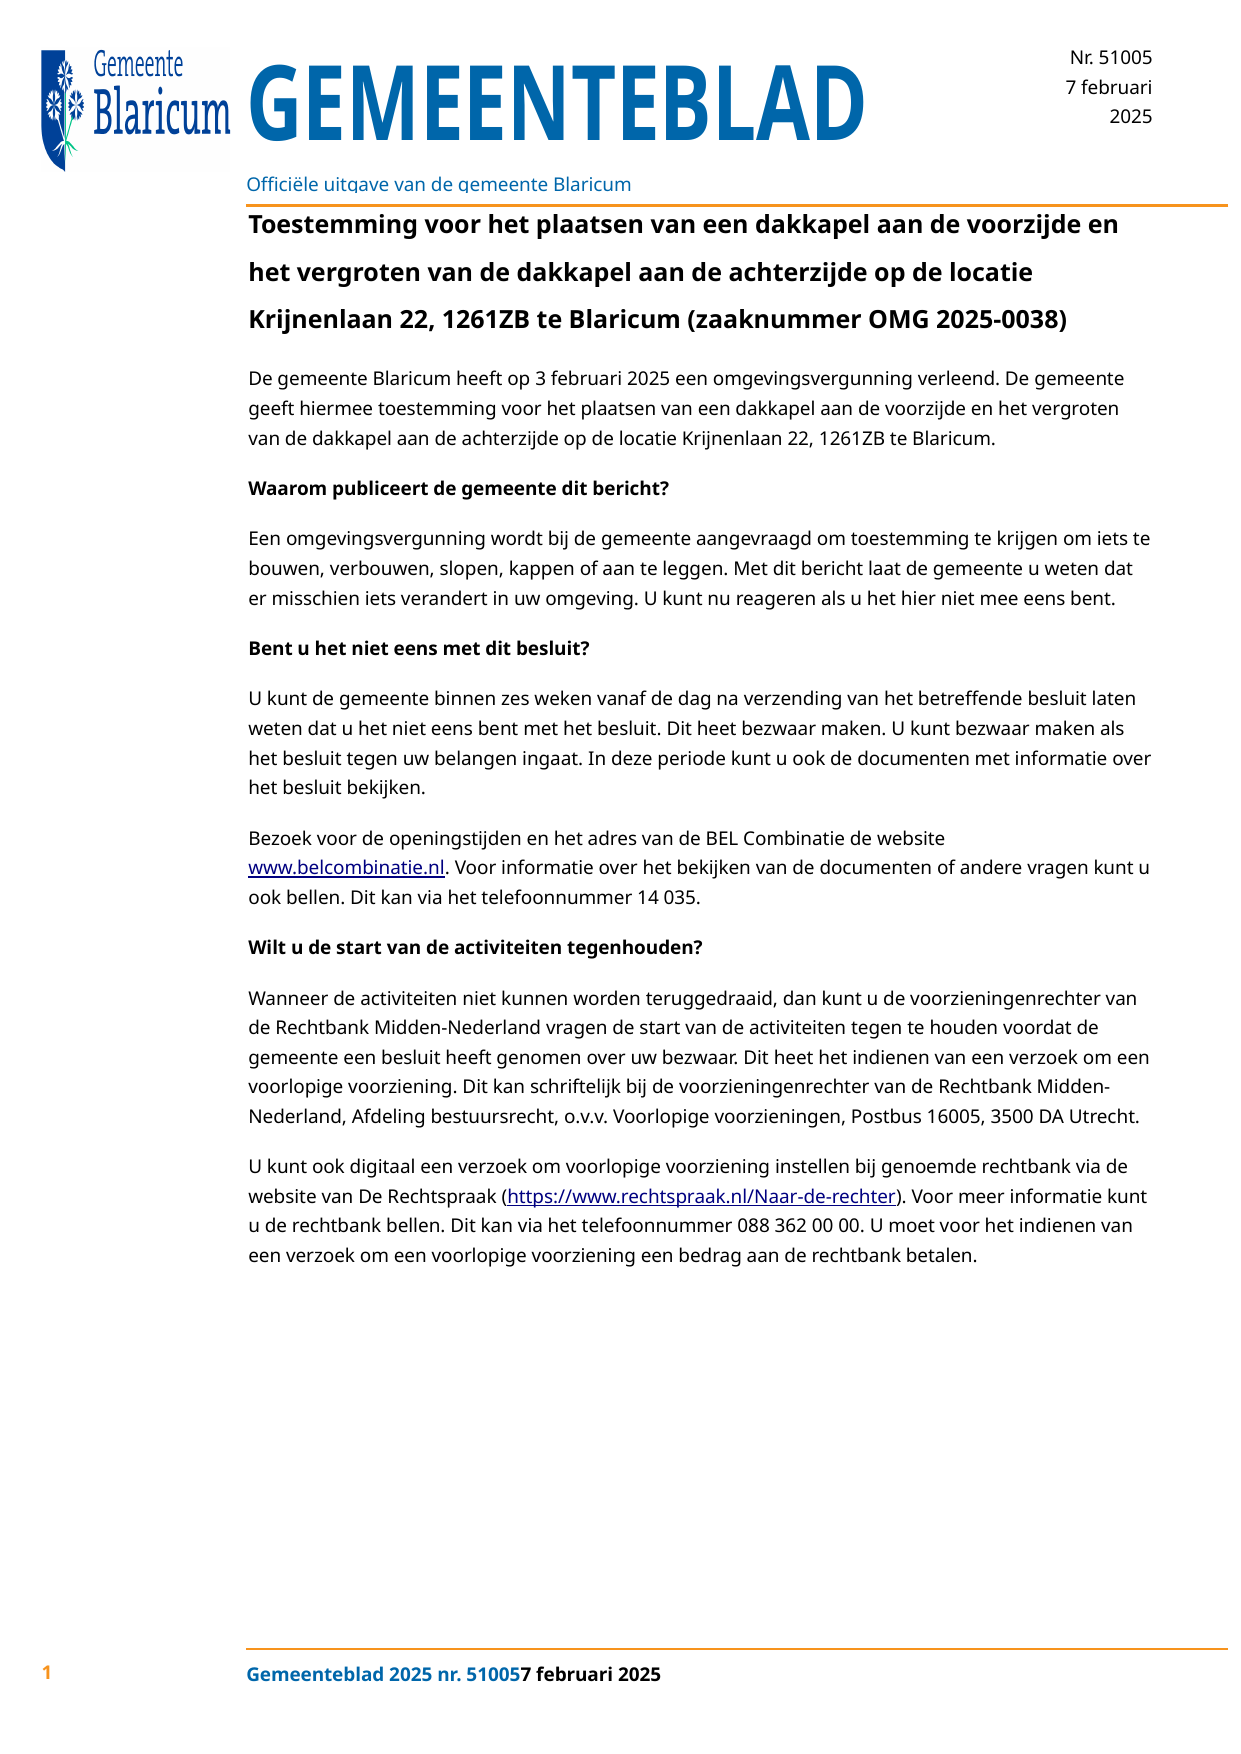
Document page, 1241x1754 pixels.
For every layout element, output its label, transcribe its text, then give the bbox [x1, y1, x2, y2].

picture [41, 47, 231, 172]
text U kunt ook digitaal een verzoek om voorlopige voorziening instellen bij genoemde rechtbank via de website van De Rechtspraak (https://www.rechtspraak.nl/Naar-de-rechter). Voor meer informatie kunt u de rechtbank bellen. Dit kan via het telefoonnummer 088 362 00 00. U moet voor het indienen van een verzoek om een voorlopige voorziening een bedrag aan de rechtbank betalen. [248, 1153, 1152, 1268]
text Een omgevingsvergunning wordt bij de gemeente aangevraagd om toestemming te krijgen om iets te bouwen, verbouwen, slopen, kappen of aan te leggen. Met dit bericht laat de gemeente u weten dat er misschien iets verandert in uw omgeving. U kunt nu reageren als u het hier niet mee eens bent. [248, 526, 1152, 610]
text De gemeente Blaricum heeft op 3 februari 2025 een omgevingsvergunning verleend. De gemeente geeft hiermee toestemming voor het plaatsen van een dakkapel aan de voorzijde en het vergroten van de dakkapel aan de achterzijde op de locatie Krijnenlaan 22, 1261ZB te Blaricum. [248, 366, 1152, 450]
text Wilt u de start van de activiteiten tegenhouden? [248, 934, 1152, 960]
text Waarom publiceert de gemeente dit bericht? [248, 475, 1152, 501]
text Wanneer de activiteiten niet kunnen worden teruggedraaid, dan kunt u de voorzieningenrechter van de Rechtbank Midden-Nederland vragen de start van de activiteiten tegen te houden voordat de gemeente een besluit heeft genomen over uw bezwaar. Dit heet het indienen van een verzoek om een voorlopige voorziening. Dit kan schriftelijk bij de voorzieningenrechter van de Rechtbank Midden-Nederland, Afdeling bestuursrecht, o.v.v. Voorlopige voorzieningen, Postbus 16005, 3500 DA Utrecht. [248, 985, 1152, 1129]
text Bent u het niet eens met dit besluit? [248, 635, 1152, 661]
text U kunt de gemeente binnen zes weken vanaf de dag na verzending van het betreffende besluit laten weten dat u het niet eens bent met het besluit. Dit heet bezwaar maken. U kunt bezwaar maken als het besluit tegen uw belangen ingaat. In deze periode kunt u ook de documenten met informatie over het besluit bekijken. [248, 686, 1152, 800]
text Toestemming voor het plaatsen van een dakkapel aan de voorzijde en het vergroten van de dakkapel aan de achterzijde op de locatie Krijnenlaan 22, 1261ZB te Blaricum (zaaknummer OMG 2025-0038) [248, 207, 1152, 336]
text Bezoek voor de openingstijden en het adres van de BEL Combinatie de website www.belcombinatie.nl. Voor informatie over het bekijken van de documenten of andere vragen kunt u ook bellen. Dit kan via het telefoonnummer 14 035. [248, 825, 1152, 909]
